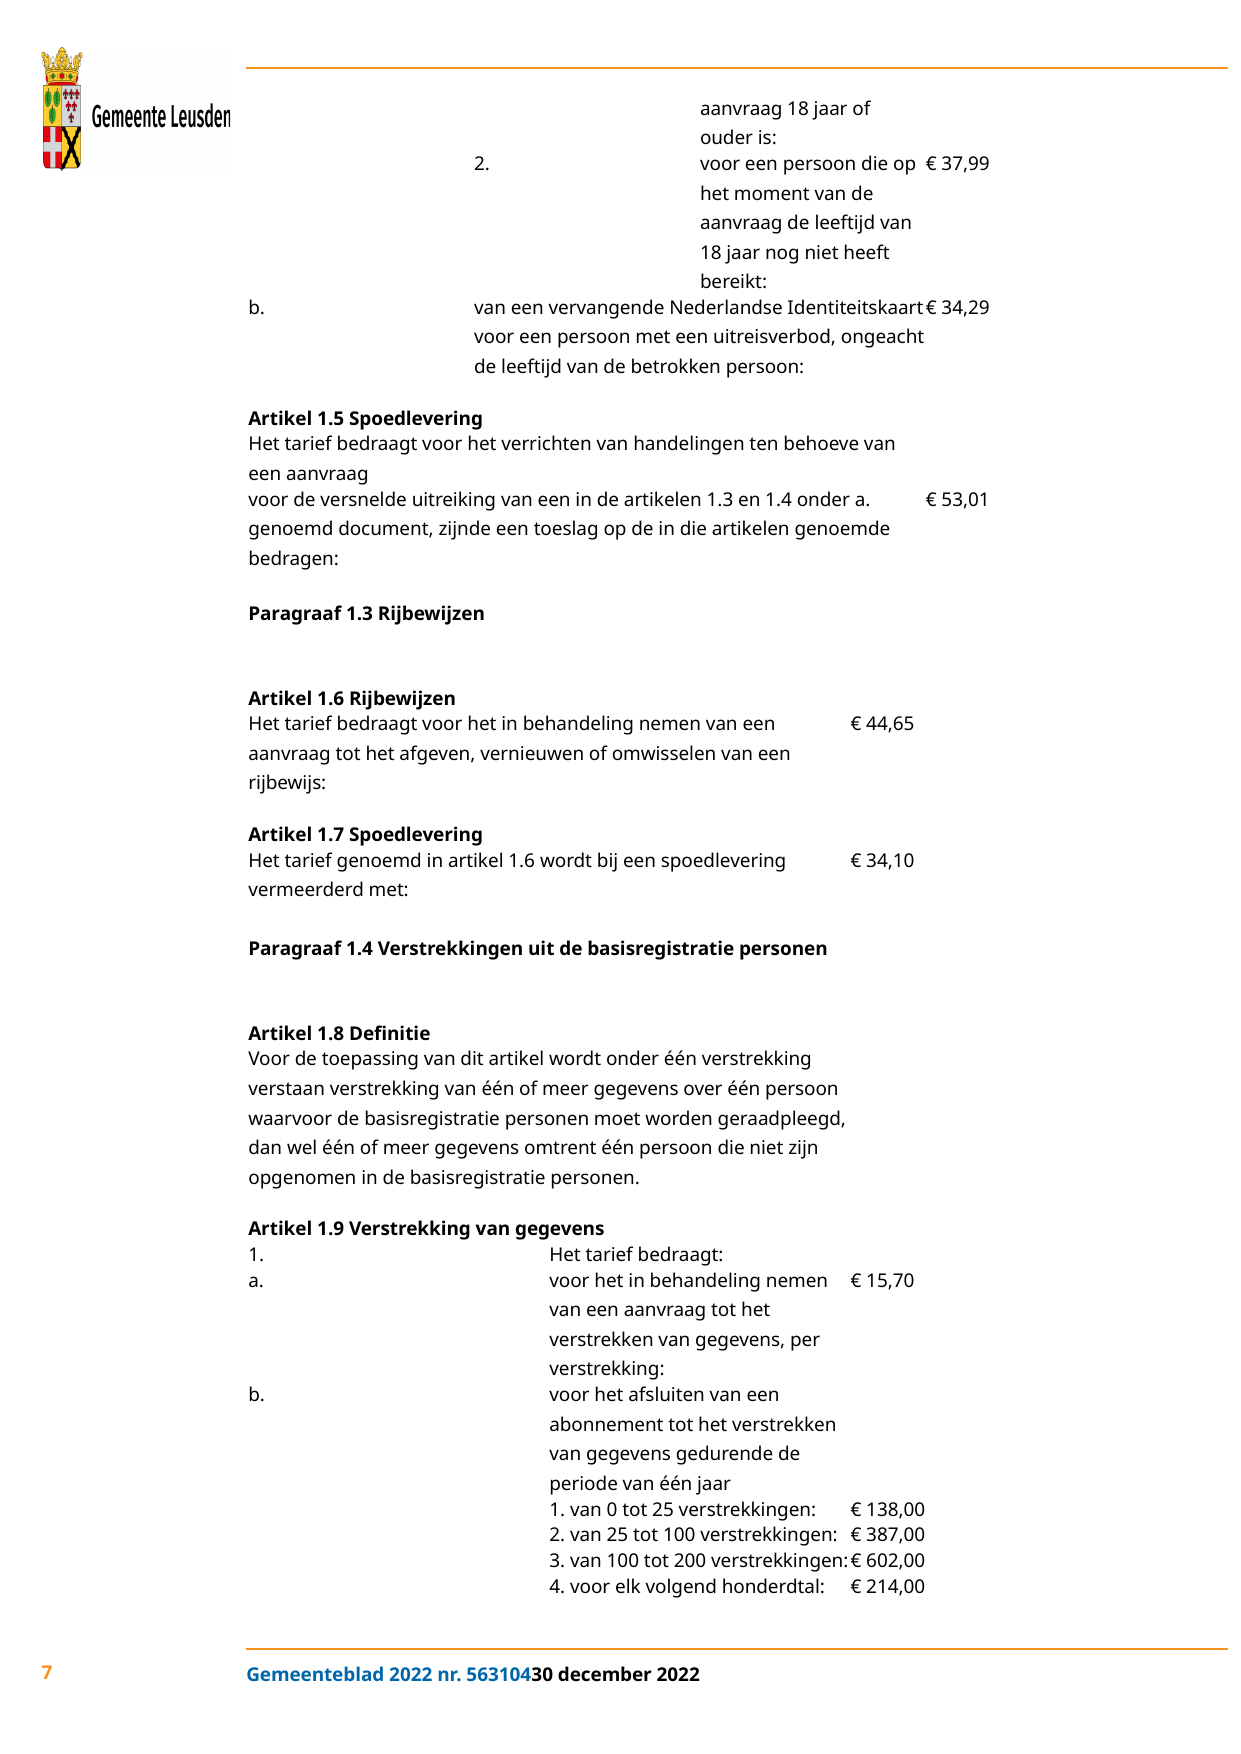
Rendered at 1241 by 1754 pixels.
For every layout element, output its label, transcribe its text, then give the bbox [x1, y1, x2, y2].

table_cell [850, 685, 1152, 710]
text Paragraaf 1.4 Verstrekkingen uit de basisregistratie personen [248, 935, 1152, 961]
table_header [850, 994, 1152, 1020]
table_cell [248, 1573, 549, 1599]
table_cell b. [248, 1381, 549, 1496]
table_cell [549, 795, 850, 821]
table_cell Artikel 1.7 Spoedlevering [248, 821, 850, 847]
table_cell € 44,65 [850, 710, 1152, 795]
table_cell [926, 379, 1152, 405]
table_cell [926, 95, 1152, 150]
table_cell [850, 1241, 1152, 1267]
table_cell € 37,99 [926, 150, 1152, 294]
table_cell 2. [474, 150, 700, 294]
table_cell 1. van 0 tot 25 verstrekkingen: [549, 1496, 850, 1522]
table_cell Het tarief genoemd in artikel 1.6 wordt bij een spoedlevering vermeerderd met: [248, 847, 850, 902]
table_cell voor een persoon die op het moment van de aanvraag de leeftijd van 18 jaar nog niet heeft bereikt: [700, 150, 926, 294]
table_cell 4. voor elk volgend honderdtal: [549, 1573, 850, 1599]
table_cell Artikel 1.8 Definitie [248, 1020, 850, 1046]
table_cell [850, 1215, 1152, 1241]
table_cell a. [248, 1267, 549, 1381]
table_cell Het tarief bedraagt: [549, 1241, 850, 1267]
table_header [549, 659, 850, 685]
table_cell [248, 1547, 549, 1573]
table_cell voor het afsluiten van een abonnement tot het verstrekken van gegevens gedurende de periode van één jaar [549, 1381, 850, 1496]
table_cell [248, 150, 474, 294]
table_cell Het tarief bedraagt voor het in behandeling nemen van een aanvraag tot het afgeven, vernieuwen of omwisselen van een rijbewijs: [248, 710, 850, 795]
table_cell Het tarief bedraagt voor het verrichten van handelingen ten behoeve van een aanvraag [248, 431, 926, 486]
table_cell [850, 1020, 1152, 1046]
table_cell 2. van 25 tot 100 verstrekkingen: [549, 1522, 850, 1547]
table_cell [248, 571, 474, 596]
table_cell 1. [248, 1241, 549, 1267]
table_cell [248, 1496, 549, 1522]
table_cell [850, 795, 1152, 821]
table_cell € 138,00 [850, 1496, 1152, 1522]
table_cell Artikel 1.5 Spoedlevering [248, 405, 926, 431]
table_cell € 34,10 [850, 847, 1152, 902]
table_cell 3. van 100 tot 200 verstrekkingen: [549, 1547, 850, 1573]
table_cell € 15,70 [850, 1267, 1152, 1381]
table_cell € 602,00 [850, 1547, 1152, 1573]
table_cell [474, 379, 926, 405]
table_cell [248, 95, 474, 150]
table_cell Artikel 1.6 Rijbewijzen [248, 685, 850, 710]
table_cell € 387,00 [850, 1522, 1152, 1547]
table_cell van een vervangende Nederlandse Identiteitskaart voor een persoon met een uitreisverbod, ongeacht de leeftijd van de betrokken persoon: [474, 294, 926, 379]
table_header [248, 659, 549, 685]
table_cell [474, 571, 926, 596]
table_cell € 34,29 [926, 294, 1152, 379]
table_cell [474, 95, 700, 150]
table_cell [248, 379, 474, 405]
table_cell aanvraag 18 jaar of ouder is: [700, 95, 926, 150]
table_cell [926, 431, 1152, 486]
table_cell [926, 405, 1152, 431]
table_cell voor het in behandeling nemen van een aanvraag tot het verstrekken van gegevens, per verstrekking: [549, 1267, 850, 1381]
picture [41, 47, 231, 172]
table_cell [248, 1190, 549, 1215]
table_header [850, 659, 1152, 685]
table_cell b. [248, 294, 474, 379]
table_cell [549, 1190, 850, 1215]
table_cell Artikel 1.9 Verstrekking van gegevens [248, 1215, 850, 1241]
table_cell voor de versnelde uitreiking van een in de artikelen 1.3 en 1.4 onder a. genoemd document, zijnde een toeslag op de in die artikelen genoemde bedragen: [248, 486, 926, 571]
table_header [549, 994, 850, 1020]
table_cell € 53,01 [926, 486, 1152, 571]
table_header [248, 994, 549, 1020]
table_cell [248, 1522, 549, 1547]
table_cell [850, 1190, 1152, 1215]
table_cell [850, 1381, 1152, 1496]
table_cell Voor de toepassing van dit artikel wordt onder één verstrekking verstaan verstrekking van één of meer gegevens over één persoon waarvoor de basisregistratie personen moet worden geraadpleegd, dan wel één of meer gegevens omtrent één persoon die niet zijn opgenomen in de basisregistratie personen. [248, 1046, 850, 1190]
table_cell [926, 571, 1152, 596]
table_cell [248, 795, 549, 821]
table_cell [850, 1046, 1152, 1190]
table_cell € 214,00 [850, 1573, 1152, 1599]
table_cell [850, 821, 1152, 847]
text Paragraaf 1.3 Rijbewijzen [248, 600, 1152, 625]
